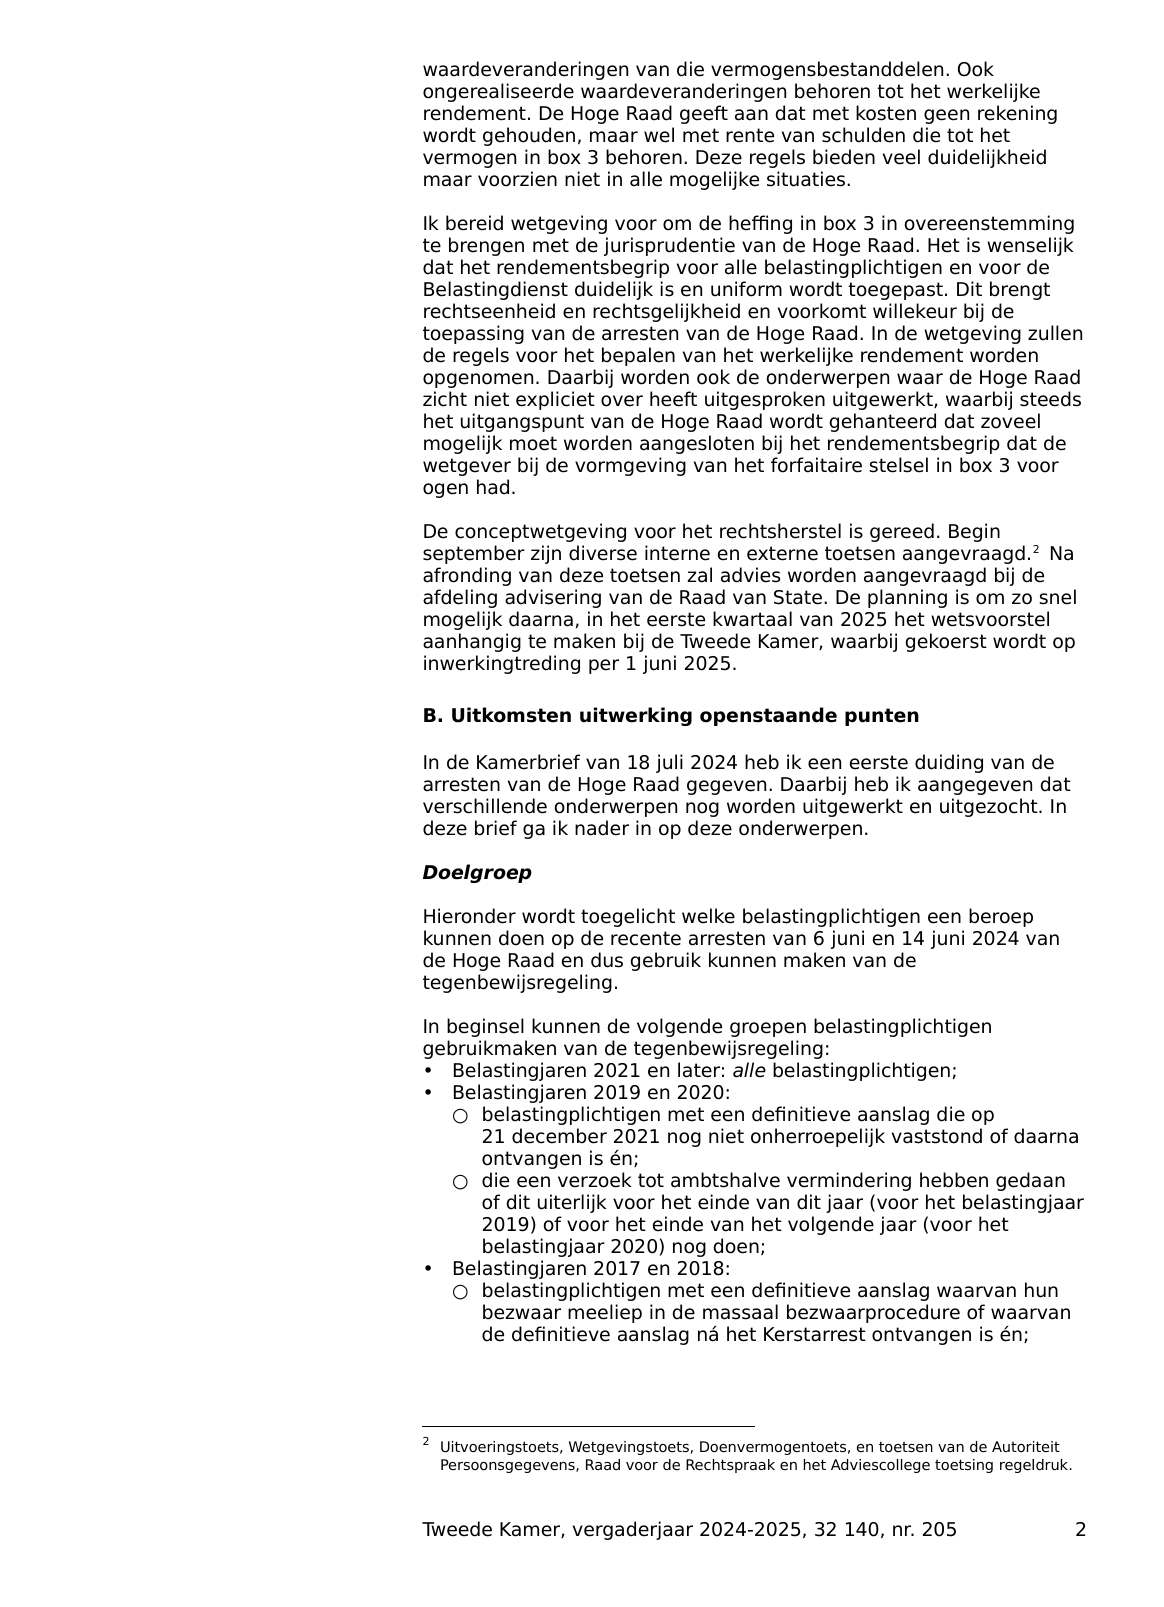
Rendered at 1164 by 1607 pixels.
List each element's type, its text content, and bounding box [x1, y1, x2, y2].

text Hieronder wordt toegelicht welke belastingplichtigen een beroep kunnen doen op de recente arresten van 6 juni en 14 juni 2024 van de Hoge Raad en dus gebruik kunnen maken van de tegenbewijsregeling. [422, 906, 1087, 994]
text In beginsel kunnen de volgende groepen belastingplichtigen gebruikmaken van de tegenbewijsregeling: [422, 1016, 1087, 1060]
text De conceptwetgeving voor het rechtsherstel is gereed. Begin september zijn diverse interne en externe toetsen aangevraagd. Na afronding van deze toetsen zal advies worden aangevraagd bij de afdeling advisering van de Raad van State. De planning is om zo snel mogelijk daarna, in het eerste kwartaal van 2025 het wetsvoorstel aanhangig te maken bij de Tweede Kamer, waarbij gekoerst wordt op inwerkingtreding per 1 juni 2025. [422, 521, 1087, 675]
text In de Kamerbrief van 18 juli 2024 heb ik een eerste duiding van de arresten van de Hoge Raad gegeven. Daarbij heb ik aangegeven dat verschillende onderwerpen nog worden uitgewerkt en uitgezocht. In deze brief ga ik nader in op deze onderwerpen. [422, 752, 1087, 840]
subtitle Doelgroep [422, 862, 1087, 884]
text • Belastingjaren 2021 en later: alle belastingplichtigen; [422, 1060, 1087, 1082]
text Uitvoeringstoets, Wetgevingstoets, Doenvermogentoets, en toetsen van de Autoriteit Persoonsgegevens, Raad voor de Rechtspraak en het Adviescollege toetsing regeldruk. [422, 1435, 1087, 1474]
text • Belastingjaren 2017 en 2018: [422, 1258, 1087, 1280]
text • Belastingjaren 2019 en 2020: [422, 1082, 1087, 1104]
text Ik bereid wetgeving voor om de heffing in box 3 in overeenstemming te brengen met de jurisprudentie van de Hoge Raad. Het is wenselijk dat het rendementsbegrip voor alle belastingplichtigen en voor de Belastingdienst duidelijk is en uniform wordt toegepast. Dit brengt rechtseenheid en rechtsgelijkheid en voorkomt willekeur bij de toepassing van de arresten van de Hoge Raad. In de wetgeving zullen de regels voor het bepalen van het werkelijke rendement worden opgenomen. Daarbij worden ook de onderwerpen waar de Hoge Raad zicht niet expliciet over heeft uitgesproken uitgewerkt, waarbij steeds het uitgangspunt van de Hoge Raad wordt gehanteerd dat zoveel mogelijk moet worden aangesloten bij het rendementsbegrip dat de wetgever bij de vormgeving van het forfaitaire stelsel in box 3 voor ogen had. [422, 213, 1087, 499]
text ○ belastingplichtigen met een definitieve aanslag waarvan hun bezwaar meeliep in de massaal bezwaarprocedure of waarvan de definitieve aanslag ná het Kerstarrest ontvangen is én; [452, 1280, 1087, 1346]
text ○ belastingplichtigen met een definitieve aanslag die op 21 december 2021 nog niet onherroepelijk vaststond of daarna ontvangen is én; [452, 1104, 1087, 1170]
text ○ die een verzoek tot ambtshalve vermindering hebben gedaan of dit uiterlijk voor het einde van dit jaar (voor het belastingjaar 2019) of voor het einde van het volgende jaar (voor het belastingjaar 2020) nog doen; [452, 1170, 1087, 1258]
text waardeveranderingen van die vermogensbestanddelen. Ook ongerealiseerde waardeveranderingen behoren tot het werkelijke rendement. De Hoge Raad geeft aan dat met kosten geen rekening wordt gehouden, maar wel met rente van schulden die tot het vermogen in box 3 behoren. Deze regels bieden veel duidelijkheid maar voorzien niet in alle mogelijke situaties. [422, 59, 1087, 191]
subtitle B. Uitkomsten uitwerking openstaande punten [422, 705, 1087, 727]
